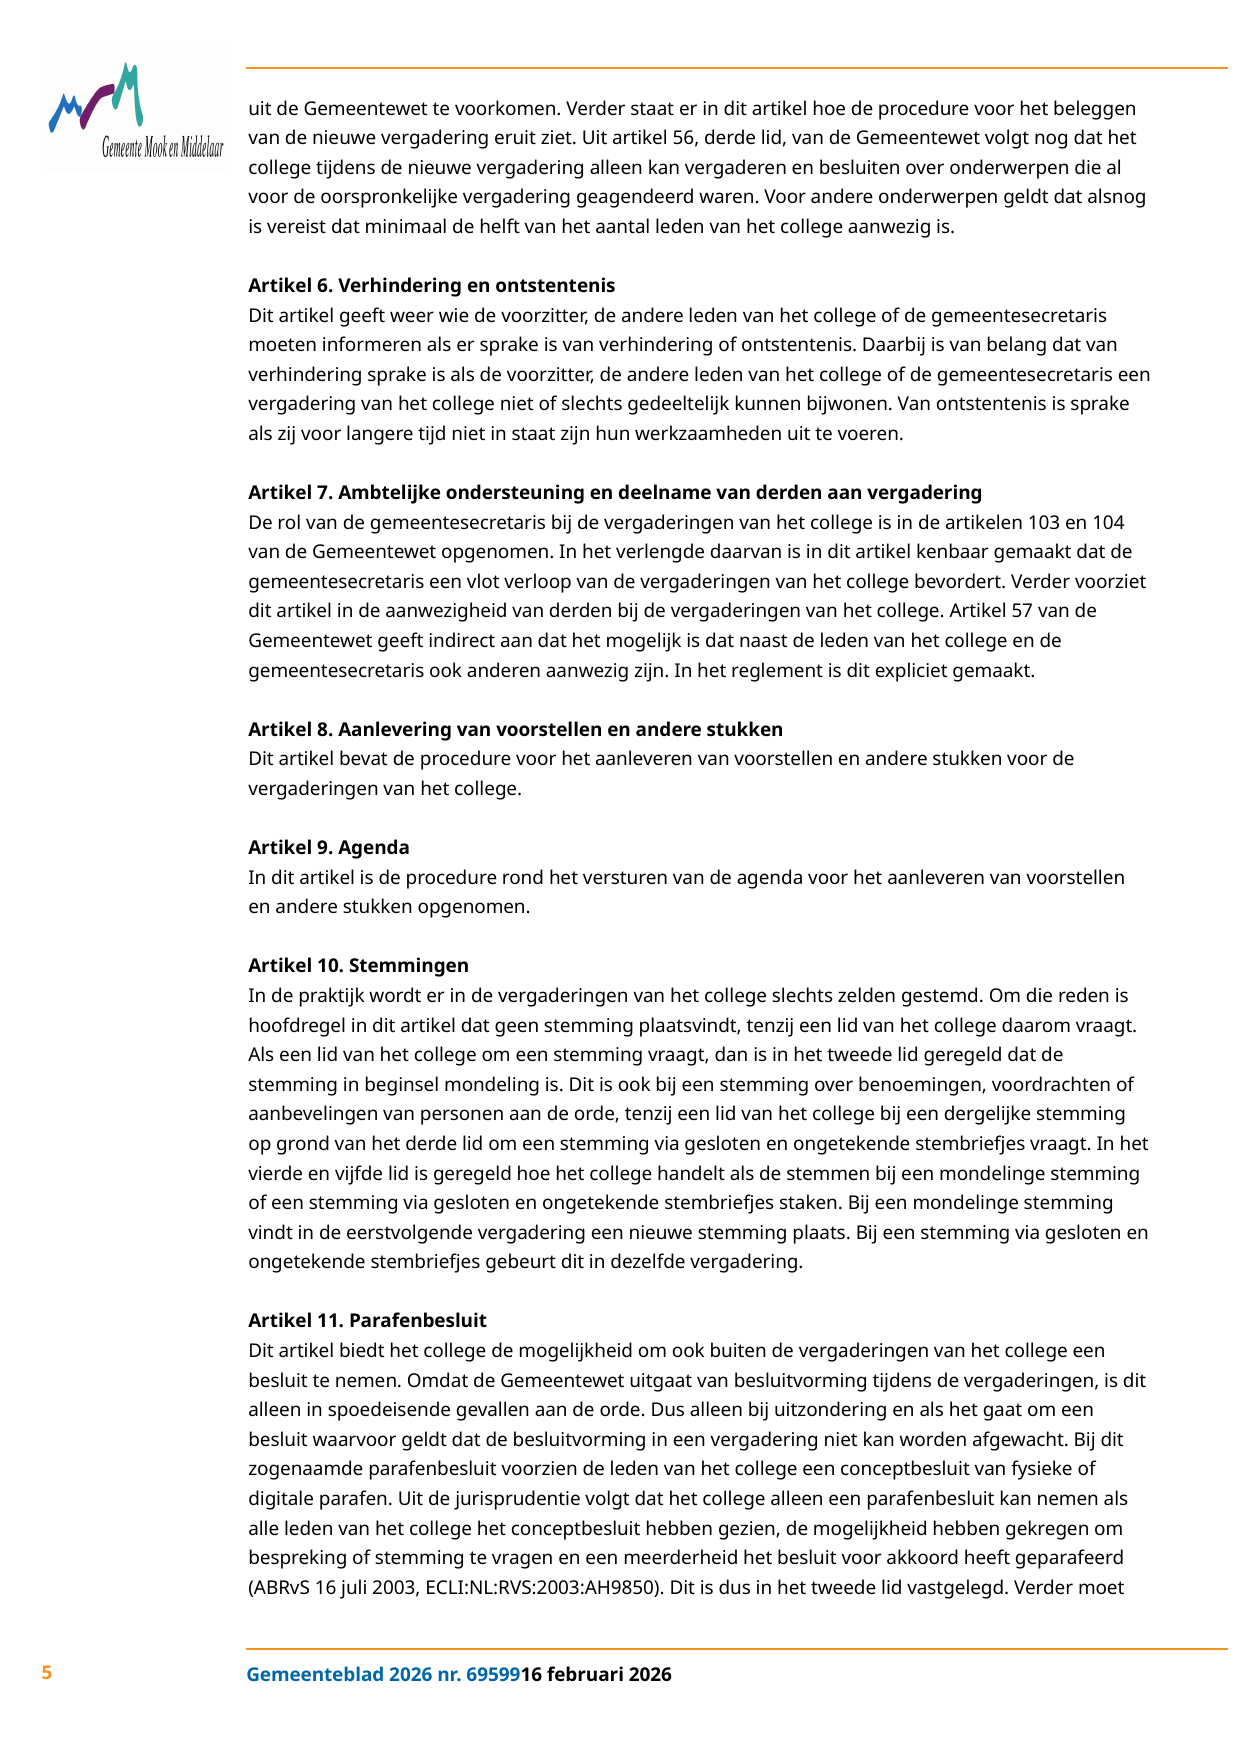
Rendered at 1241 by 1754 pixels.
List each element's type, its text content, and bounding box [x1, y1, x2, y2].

picture [41, 47, 231, 172]
text Artikel 8. Aanlevering van voorstellen en andere stukken [248, 716, 1152, 742]
text Dit artikel geeft weer wie de voorzitter, de andere leden van het college of de gemeentesecretaris moeten informeren als er sprake is van verhindering of ontstentenis. Daarbij is van belang dat van verhindering sprake is als de voorzitter, de andere leden van het college of de gemeentesecretaris een vergadering van het college niet of slechts gedeeltelijk kunnen bijwonen. Van ontstentenis is sprake als zij voor langere tijd niet in staat zijn hun werkzaamheden uit te voeren. [248, 302, 1152, 446]
text De rol van de gemeentesecretaris bij de vergaderingen van het college is in de artikelen 103 en 104 van de Gemeentewet opgenomen. In het verlengde daarvan is in dit artikel kenbaar gemaakt dat de gemeentesecretaris een vlot verloop van de vergaderingen van het college bevordert. Verder voorziet dit artikel in de aanwezigheid van derden bij de vergaderingen van het college. Artikel 57 van de Gemeentewet geeft indirect aan dat het mogelijk is dat naast de leden van het college en de gemeentesecretaris ook anderen aanwezig zijn. In het reglement is dit expliciet gemaakt. [248, 509, 1152, 683]
text Artikel 11. Parafenbesluit [248, 1308, 1152, 1333]
text In de praktijk wordt er in de vergaderingen van het college slechts zelden gestemd. Om die reden is hoofdregel in dit artikel dat geen stemming plaatsvindt, tenzij een lid van het college daarom vraagt. Als een lid van het college om een stemming vraagt, dan is in het tweede lid geregeld dat de stemming in beginsel mondeling is. Dit is ook bij een stemming over benoemingen, voordrachten of aanbevelingen van personen aan de orde, tenzij een lid van het college bij een dergelijke stemming op grond van het derde lid om een stemming via gesloten en ongetekende stembriefjes vraagt. In het vierde en vijfde lid is geregeld hoe het college handelt als de stemmen bij een mondelinge stemming of een stemming via gesloten en ongetekende stembriefjes staken. Bij een mondelinge stemming vindt in de eerstvolgende vergadering een nieuwe stemming plaats. Bij een stemming via gesloten en ongetekende stembriefjes gebeurt dit in dezelfde vergadering. [248, 982, 1152, 1274]
text Artikel 9. Agenda [248, 834, 1152, 860]
text In dit artikel is de procedure rond het versturen van de agenda voor het aanleveren van voorstellen en andere stukken opgenomen. [248, 864, 1152, 919]
text uit de Gemeentewet te voorkomen. Verder staat er in dit artikel hoe de procedure voor het beleggen van de nieuwe vergadering eruit ziet. Uit artikel 56, derde lid, van de Gemeentewet volgt nog dat het college tijdens de nieuwe vergadering alleen kan vergaderen en besluiten over onderwerpen die al voor de oorspronkelijke vergadering geagendeerd waren. Voor andere onderwerpen geldt dat alsnog is vereist dat minimaal de helft van het aantal leden van het college aanwezig is. [248, 95, 1152, 239]
text Artikel 6. Verhindering en ontstentenis [248, 272, 1152, 298]
text Artikel 7. Ambtelijke ondersteuning en deelname van derden aan vergadering [248, 479, 1152, 505]
text Dit artikel biedt het college de mogelijkheid om ook buiten de vergaderingen van het college een besluit te nemen. Omdat de Gemeentewet uitgaat van besluitvorming tijdens de vergaderingen, is dit alleen in spoedeisende gevallen aan de orde. Dus alleen bij uitzondering en als het gaat om een besluit waarvoor geldt dat de besluitvorming in een vergadering niet kan worden afgewacht. Bij dit zogenaamde parafenbesluit voorzien de leden van het college een conceptbesluit van fysieke of digitale parafen. Uit de jurisprudentie volgt dat het college alleen een parafenbesluit kan nemen als alle leden van het college het conceptbesluit hebben gezien, de mogelijkheid hebben gekregen om bespreking of stemming te vragen en een meerderheid het besluit voor akkoord heeft geparafeerd (ABRvS 16 juli 2003, ECLI:NL:RVS:2003:AH9850). Dit is dus in het tweede lid vastgelegd. Verder moet [248, 1337, 1152, 1600]
text Artikel 10. Stemmingen [248, 953, 1152, 978]
text Dit artikel bevat de procedure voor het aanleveren van voorstellen en andere stukken voor de vergaderingen van het college. [248, 746, 1152, 801]
